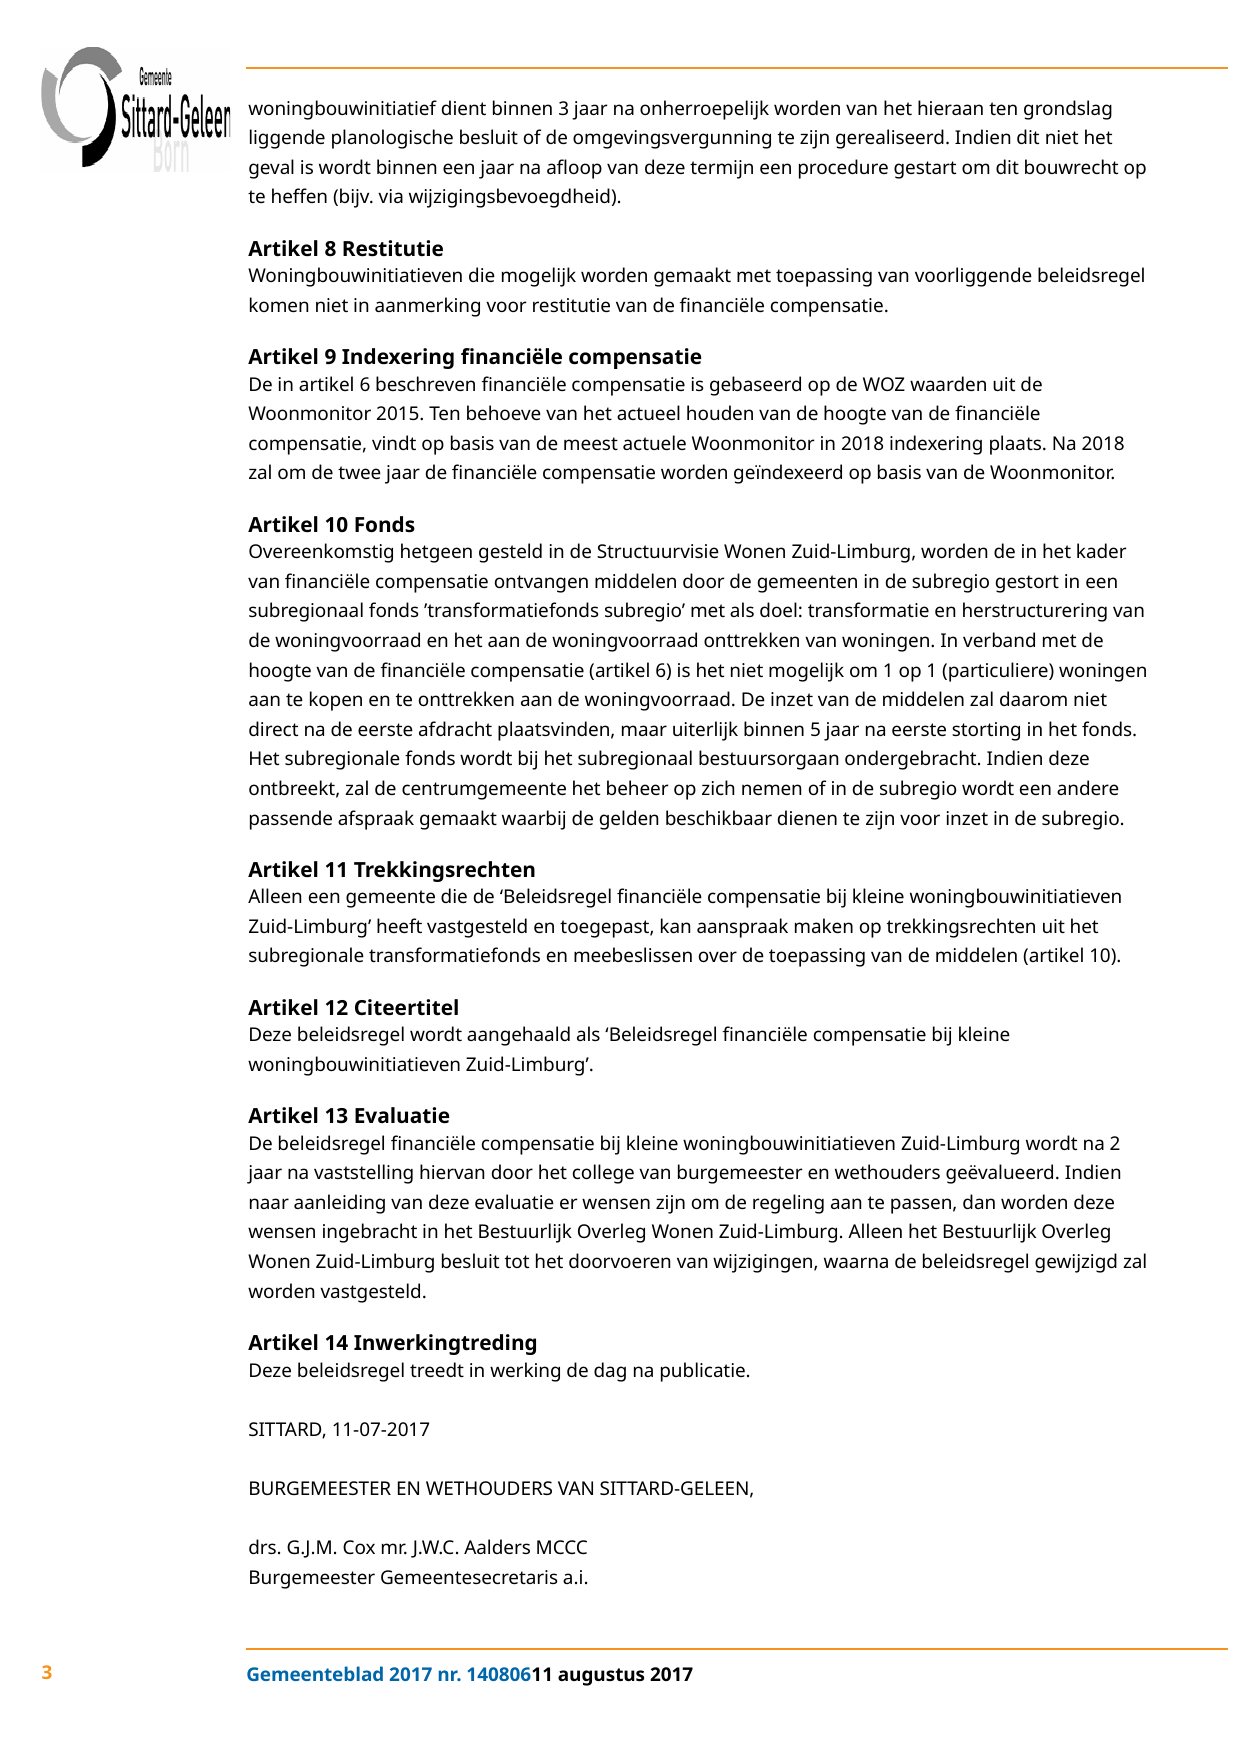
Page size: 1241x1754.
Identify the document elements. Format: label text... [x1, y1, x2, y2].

text De beleidsregel financiële compensatie bij kleine woningbouwinitiatieven Zuid-Limburg wordt na 2 jaar na vaststelling hiervan door het college van burgemeester en wethouders geëvalueerd. Indien naar aanleiding van deze evaluatie er wensen zijn om de regeling aan te passen, dan worden deze wensen ingebracht in het Bestuurlijk Overleg Wonen Zuid-Limburg. Alleen het Bestuurlijk Overleg Wonen Zuid-Limburg besluit tot het doorvoeren van wijzigingen, waarna de beleidsregel gewijzigd zal worden vastgesteld. [248, 1130, 1152, 1304]
text Artikel 12 Citeertitel [248, 993, 1152, 1022]
text Overeenkomstig hetgeen gesteld in de Structuurvisie Wonen Zuid-Limburg, worden de in het kader van financiële compensatie ontvangen middelen door de gemeenten in de subregio gestort in een subregionaal fonds ’transformatiefonds subregio’ met als doel: transformatie en herstructurering van de woningvoorraad en het aan de woningvoorraad onttrekken van woningen. In verband met de hoogte van de financiële compensatie (artikel 6) is het niet mogelijk om 1 op 1 (particuliere) woningen aan te kopen en te onttrekken aan de woningvoorraad. De inzet van de middelen zal daarom niet direct na de eerste afdracht plaatsvinden, maar uiterlijk binnen 5 jaar na eerste storting in het fonds. [248, 538, 1152, 742]
text Burgemeester Gemeentesecretaris a.i. [248, 1564, 1152, 1589]
text Artikel 14 Inwerkingtreding [248, 1328, 1152, 1357]
text Deze beleidsregel wordt aangehaald als ‘Beleidsregel financiële compensatie bij kleine woningbouwinitiatieven Zuid-Limburg’. [248, 1022, 1152, 1077]
text Het subregionale fonds wordt bij het subregionaal bestuursorgaan ondergebracht. Indien deze ontbreekt, zal de centrumgemeente het beheer op zich nemen of in de subregio wordt een andere passende afspraak gemaakt waarbij de gelden beschikbaar dienen te zijn voor inzet in de subregio. [248, 746, 1152, 830]
text Artikel 9 Indexering financiële compensatie [248, 342, 1152, 371]
text Alleen een gemeente die de ‘Beleidsregel financiële compensatie bij kleine woningbouwinitiatieven Zuid-Limburg’ heeft vastgesteld en toegepast, kan aanspraak maken op trekkingsrechten uit het subregionale transformatiefonds en meebeslissen over de toepassing van de middelen (artikel 10). [248, 883, 1152, 968]
picture [41, 47, 231, 172]
text Artikel 13 Evaluatie [248, 1102, 1152, 1130]
text Artikel 10 Fonds [248, 510, 1152, 538]
text SITTARD, 11-07-2017 [248, 1416, 1152, 1442]
text drs. G.J.M. Cox mr. J.W.C. Aalders MCCC [248, 1534, 1152, 1560]
text BURGEMEESTER EN WETHOUDERS VAN SITTARD-GELEEN, [248, 1475, 1152, 1501]
text Artikel 8 Restitutie [248, 234, 1152, 262]
text Artikel 11 Trekkingsrechten [248, 855, 1152, 883]
text Woningbouwinitiatieven die mogelijk worden gemaakt met toepassing van voorliggende beleidsregel komen niet in aanmerking voor restitutie van de financiële compensatie. [248, 262, 1152, 318]
text Deze beleidsregel treedt in werking de dag na publicatie. [248, 1357, 1152, 1382]
text De in artikel 6 beschreven financiële compensatie is gebaseerd op de WOZ waarden uit de Woonmonitor 2015. Ten behoeve van het actueel houden van de hoogte van de financiële compensatie, vindt op basis van de meest actuele Woonmonitor in 2018 indexering plaats. Na 2018 zal om de twee jaar de financiële compensatie worden geïndexeerd op basis van de Woonmonitor. [248, 371, 1152, 485]
text woningbouwinitiatief dient binnen 3 jaar na onherroepelijk worden van het hieraan ten grondslag liggende planologische besluit of de omgevingsvergunning te zijn gerealiseerd. Indien dit niet het geval is wordt binnen een jaar na afloop van deze termijn een procedure gestart om dit bouwrecht op te heffen (bijv. via wijzigingsbevoegdheid). [248, 95, 1152, 209]
